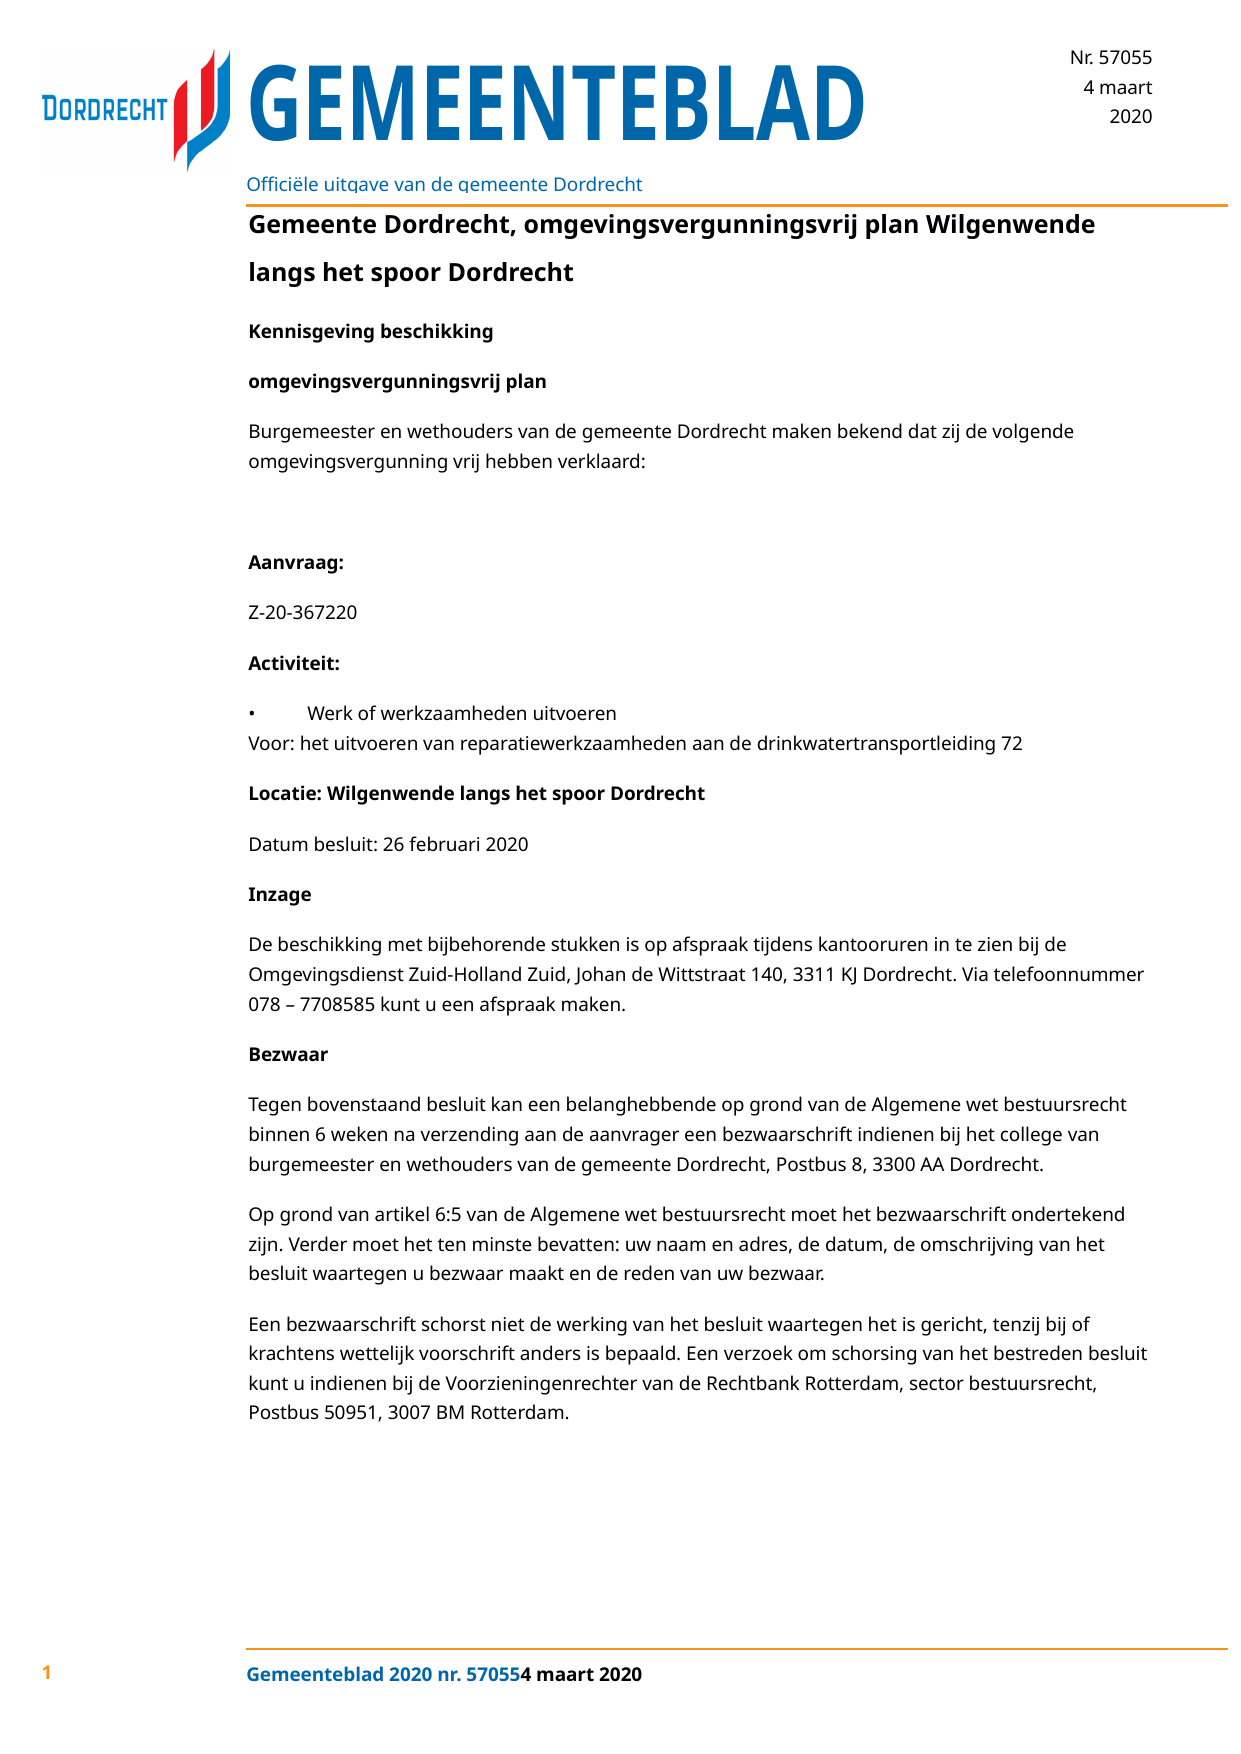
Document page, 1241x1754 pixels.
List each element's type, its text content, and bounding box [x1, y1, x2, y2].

text Locatie: Wilgenwende langs het spoor Dordrecht [248, 780, 1152, 806]
text De beschikking met bijbehorende stukken is op afspraak tijdens kantooruren in te zien bij de Omgevingsdienst Zuid-Holland Zuid, Johan de Wittstraat 140, 3311 KJ Dordrecht. Via telefoonnummer 078 – 7708585 kunt u een afspraak maken. [248, 932, 1152, 1017]
text Tegen bovenstaand besluit kan een belanghebbende op grond van de Algemene wet bestuursrecht binnen 6 weken na verzending aan de aanvrager een bezwaarschrift indienen bij het college van burgemeester en wethouders van de gemeente Dordrecht, Postbus 8, 3300 AA Dordrecht. [248, 1092, 1152, 1177]
text Gemeente Dordrecht, omgevingsvergunningsvrij plan Wilgenwende langs het spoor Dordrecht [248, 207, 1152, 288]
text Z-20-367220 [248, 599, 1152, 625]
text Datum besluit: 26 februari 2020 [248, 831, 1152, 857]
text Kennisgeving beschikking [248, 318, 1152, 344]
text Op grond van artikel 6:5 van de Algemene wet bestuursrecht moet het bezwaarschrift ondertekend zijn. Verder moet het ten minste bevatten: uw naam en adres, de datum, de omschrijving van het besluit waartegen u bezwaar maakt en de reden van uw bezwaar. [248, 1201, 1152, 1286]
text Een bezwaarschrift schorst niet de werking van het besluit waartegen het is gericht, tenzij bij of krachtens wettelijk voorschrift anders is bepaald. Een verzoek om schorsing van het bestreden besluit kunt u indienen bij de Voorzieningenrechter van de Rechtbank Rotterdam, sector bestuursrecht, Postbus 50951, 3007 BM Rotterdam. [248, 1311, 1152, 1425]
picture [41, 47, 231, 172]
text Aanvraag: [248, 549, 1152, 575]
text Inzage [248, 881, 1152, 907]
text Burgemeester en wethouders van de gemeente Dordrecht maken bekend dat zij de volgende omgevingsvergunning vrij hebben verklaard: [248, 419, 1152, 474]
list Werk of werkzaamheden uitvoeren [248, 700, 1152, 726]
text omgevingsvergunningsvrij plan [248, 368, 1152, 394]
text Voor: het uitvoeren van reparatiewerkzaamheden aan de drinkwatertransportleiding 72 [248, 730, 1152, 756]
text Activiteit: [248, 650, 1152, 676]
text Bezwaar [248, 1041, 1152, 1067]
